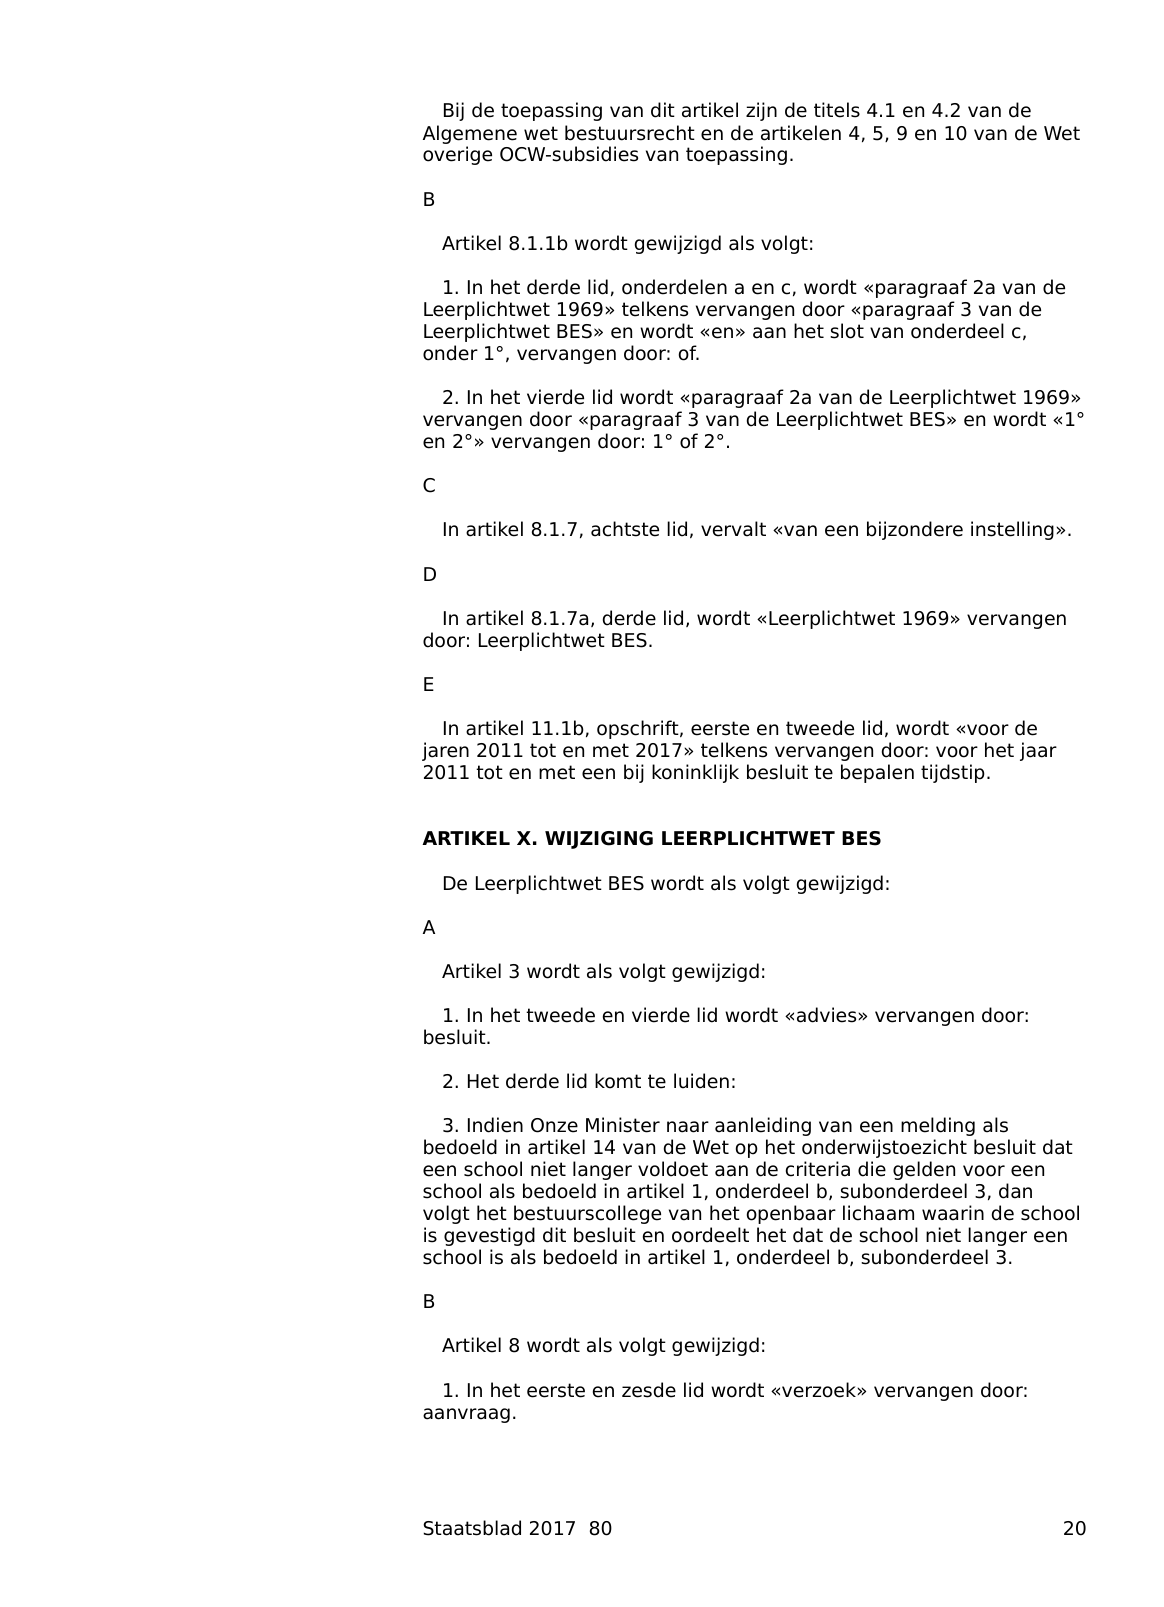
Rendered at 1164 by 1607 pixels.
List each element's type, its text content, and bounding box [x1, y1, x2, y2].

text D [422, 563, 1087, 585]
text In artikel 8.1.7a, derde lid, wordt «Leerplichtwet 1969» vervangen door: Leerplichtwet BES. [422, 608, 1087, 652]
text 1. In het eerste en zesde lid wordt «verzoek» vervangen door: aanvraag. [422, 1379, 1087, 1423]
text 2. In het vierde lid wordt «paragraaf 2a van de Leerplichtwet 1969» vervangen door «paragraaf 3 van de Leerplichtwet BES» en wordt «1° en 2°» vervangen door: 1° of 2°. [422, 387, 1087, 453]
text 1. In het derde lid, onderdelen a en c, wordt «paragraaf 2a van de Leerplichtwet 1969» telkens vervangen door «paragraaf 3 van de Leerplichtwet BES» en wordt «en» aan het slot van onderdeel c, onder 1°, vervangen door: of. [422, 277, 1087, 365]
text B [422, 1291, 1087, 1313]
text Artikel 8.1.1b wordt gewijzigd als volgt: [422, 233, 1087, 255]
text In artikel 8.1.7, achtste lid, vervalt «van een bijzondere instelling». [422, 519, 1087, 541]
text Artikel 8 wordt als volgt gewijzigd: [422, 1335, 1087, 1357]
text De Leerplichtwet BES wordt als volgt gewijzigd: [422, 872, 1087, 894]
text In artikel 11.1b, opschrift, eerste en tweede lid, wordt «voor de jaren 2011 tot en met 2017» telkens vervangen door: voor het jaar 2011 tot en met een bij koninklijk besluit te bepalen tijdstip. [422, 718, 1087, 784]
text B [422, 188, 1087, 211]
text 1. In het tweede en vierde lid wordt «advies» vervangen door: besluit. [422, 1005, 1087, 1049]
text Artikel 3 wordt als volgt gewijzigd: [422, 961, 1087, 983]
text 2. Het derde lid komt te luiden: [422, 1071, 1087, 1093]
subtitle ARTIKEL X. WIJZIGING LEERPLICHTWET BES [422, 828, 1087, 850]
text A [422, 917, 1087, 938]
text C [422, 475, 1087, 497]
text 3. Indien Onze Minister naar aanleiding van een melding als bedoeld in artikel 14 van de Wet op het onderwijstoezicht besluit dat een school niet langer voldoet aan de criteria die gelden voor een school als bedoeld in artikel 1, onderdeel b, subonderdeel 3, dan volgt het bestuurscollege van het openbaar lichaam waarin de school is gevestigd dit besluit en oordeelt het dat de school niet langer een school is als bedoeld in artikel 1, onderdeel b, subonderdeel 3. [422, 1115, 1087, 1269]
text Bij de toepassing van dit artikel zijn de titels 4.1 en 4.2 van de Algemene wet bestuursrecht en de artikelen 4, 5, 9 en 10 van de Wet overige OCW-subsidies van toepassing. [422, 100, 1087, 166]
text E [422, 674, 1087, 696]
